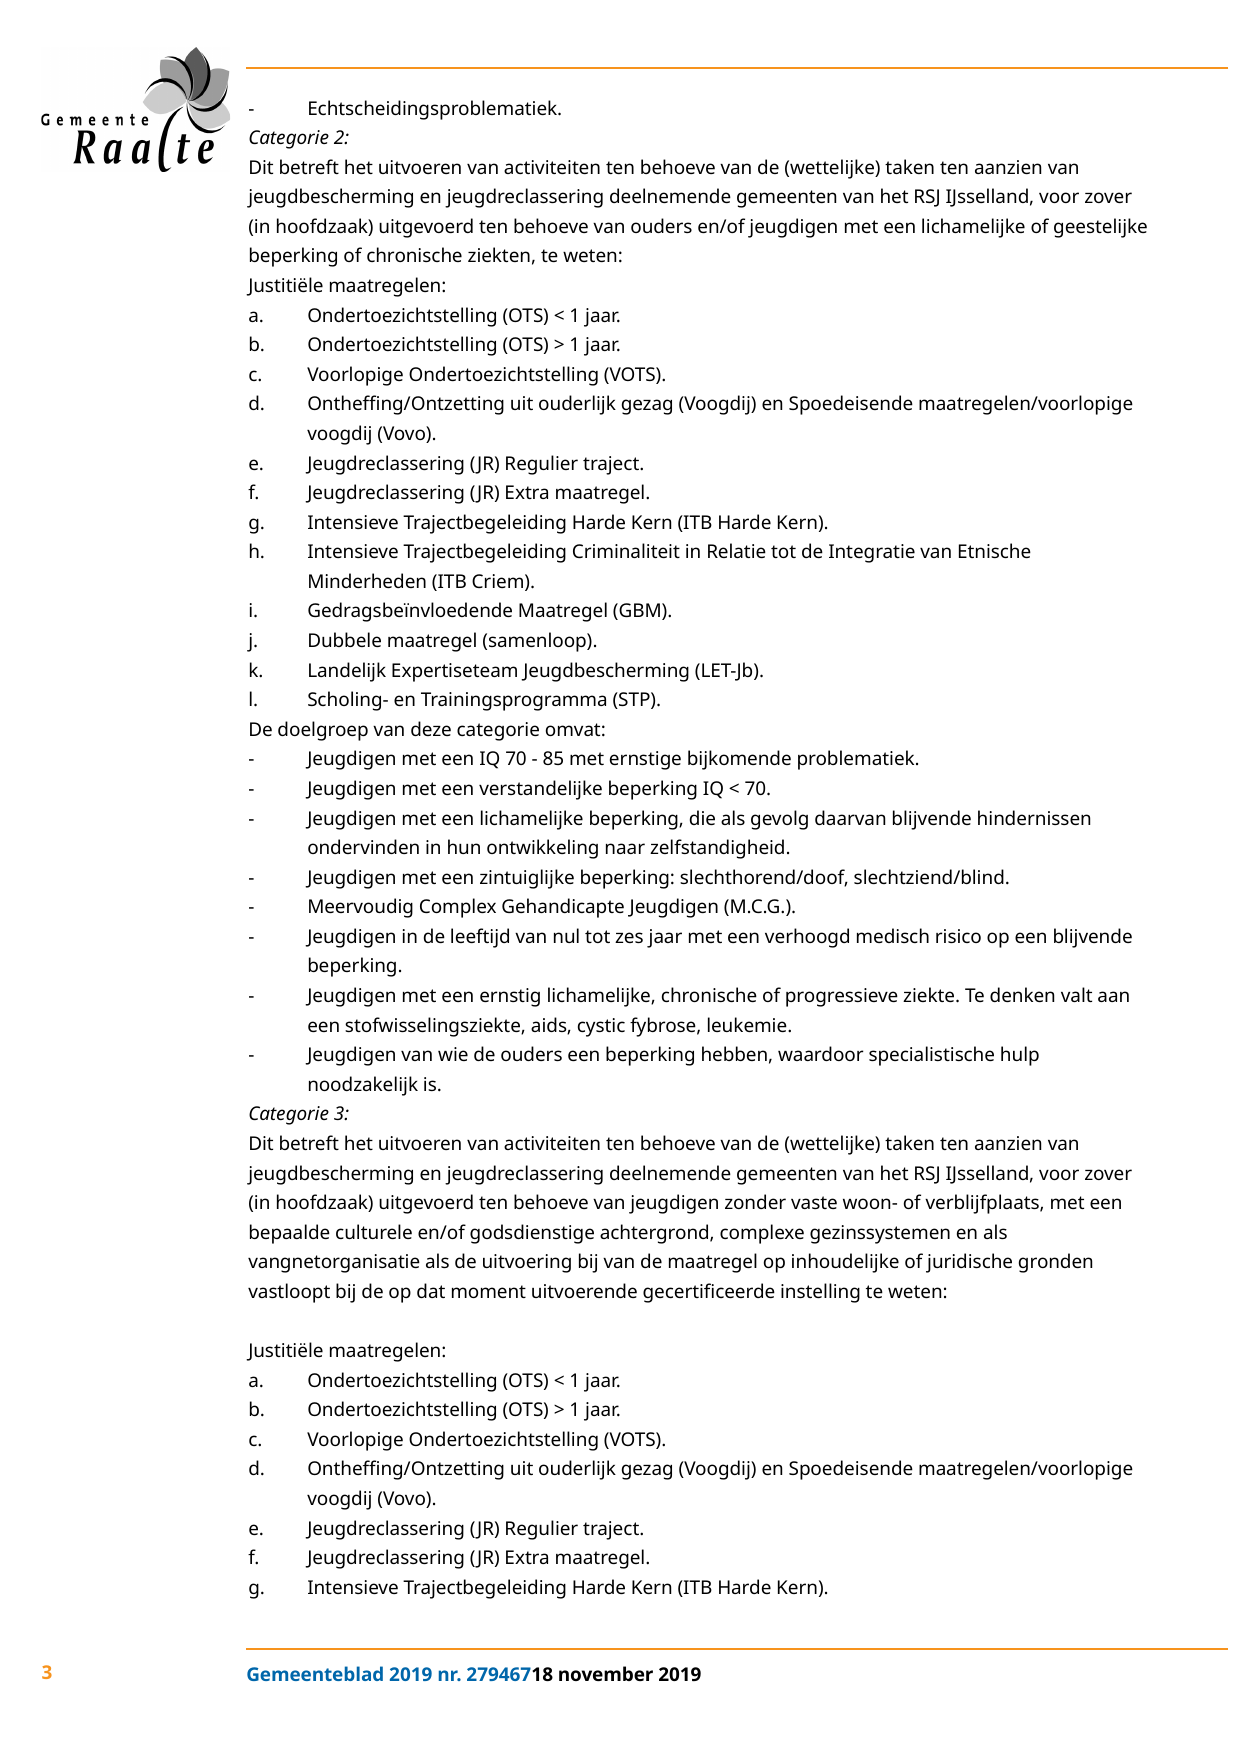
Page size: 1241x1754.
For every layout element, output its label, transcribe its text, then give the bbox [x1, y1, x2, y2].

list Intensieve Trajectbegeleiding Harde Kern (ITB Harde Kern). [248, 509, 1152, 535]
text Categorie 3: [248, 1101, 1152, 1126]
list Ondertoezichtstelling (OTS) > 1 jaar. [248, 1396, 1152, 1422]
list Intensieve Trajectbegeleiding Harde Kern (ITB Harde Kern). [248, 1574, 1152, 1600]
list Jeugdigen met een verstandelijke beperking IQ < 70. [248, 775, 1152, 801]
text Categorie 2: [248, 124, 1152, 150]
list Jeugdigen met een zintuiglijke beperking: slechthorend/doof, slechtziend/blind. [248, 864, 1152, 890]
list Jeugdigen in de leeftijd van nul tot zes jaar met een verhoogd medisch risico op een blijvende beperking. [248, 923, 1152, 978]
list Ondertoezichtstelling (OTS) < 1 jaar. [248, 1367, 1152, 1393]
list Ondertoezichtstelling (OTS) > 1 jaar. [248, 331, 1152, 357]
text De doelgroep van deze categorie omvat: [248, 716, 1152, 742]
text Justitiële maatregelen: [248, 272, 1152, 298]
list Voorlopige Ondertoezichtstelling (VOTS). [248, 361, 1152, 387]
list Ontheffing/Ontzetting uit ouderlijk gezag (Voogdij) en Spoedeisende maatregelen/voorlopige voogdij (Vovo). [248, 1456, 1152, 1511]
list Voorlopige Ondertoezichtstelling (VOTS). [248, 1426, 1152, 1452]
list Jeugdigen met een ernstig lichamelijke, chronische of progressieve ziekte. Te denken valt aan een stofwisselingsziekte, aids, cystic fybrose, leukemie. [248, 982, 1152, 1038]
list Jeugdigen met een IQ 70 - 85 met ernstige bijkomende problematiek. [248, 746, 1152, 771]
list Jeugdreclassering (JR) Extra maatregel. [248, 1544, 1152, 1570]
list Gedragsbeïnvloedende Maatregel (GBM). [248, 598, 1152, 623]
list Dubbele maatregel (samenloop). [248, 627, 1152, 653]
list Jeugdreclassering (JR) Regulier traject. [248, 450, 1152, 476]
list Jeugdigen van wie de ouders een beperking hebben, waardoor specialistische hulp noodzakelijk is. [248, 1041, 1152, 1097]
text Dit betreft het uitvoeren van activiteiten ten behoeve van de (wettelijke) taken ten aanzien van jeugdbescherming en jeugdreclassering deelnemende gemeenten van het RSJ IJsselland, voor zover (in hoofdzaak) uitgevoerd ten behoeve van ouders en/of jeugdigen met een lichamelijke of geestelijke beperking of chronische ziekten, te weten: [248, 154, 1152, 268]
text Dit betreft het uitvoeren van activiteiten ten behoeve van de (wettelijke) taken ten aanzien van jeugdbescherming en jeugdreclassering deelnemende gemeenten van het RSJ IJsselland, voor zover (in hoofdzaak) uitgevoerd ten behoeve van jeugdigen zonder vaste woon- of verblijfplaats, met een bepaalde culturele en/of godsdienstige achtergrond, complexe gezinssystemen en als vangnetorganisatie als de uitvoering bij van de maatregel op inhoudelijke of juridische gronden vastloopt bij de op dat moment uitvoerende gecertificeerde instelling te weten: [248, 1130, 1152, 1304]
list Ondertoezichtstelling (OTS) < 1 jaar. [248, 302, 1152, 328]
list Ontheffing/Ontzetting uit ouderlijk gezag (Voogdij) en Spoedeisende maatregelen/voorlopige voogdij (Vovo). [248, 391, 1152, 446]
list Echtscheidingsproblematiek. [248, 95, 1152, 121]
list Jeugdigen met een lichamelijke beperking, die als gevolg daarvan blijvende hindernissen ondervinden in hun ontwikkeling naar zelfstandigheid. [248, 805, 1152, 860]
list Jeugdreclassering (JR) Extra maatregel. [248, 479, 1152, 505]
list Landelijk Expertiseteam Jeugdbescherming (LET-Jb). [248, 657, 1152, 683]
list Jeugdreclassering (JR) Regulier traject. [248, 1515, 1152, 1541]
list Meervoudig Complex Gehandicapte Jeugdigen (M.C.G.). [248, 893, 1152, 919]
picture [41, 47, 231, 172]
list Intensieve Trajectbegeleiding Criminaliteit in Relatie tot de Integratie van Etnische Minderheden (ITB Criem). [248, 538, 1152, 594]
list Scholing- en Trainingsprogramma (STP). [248, 686, 1152, 712]
text Justitiële maatregelen: [248, 1337, 1152, 1363]
